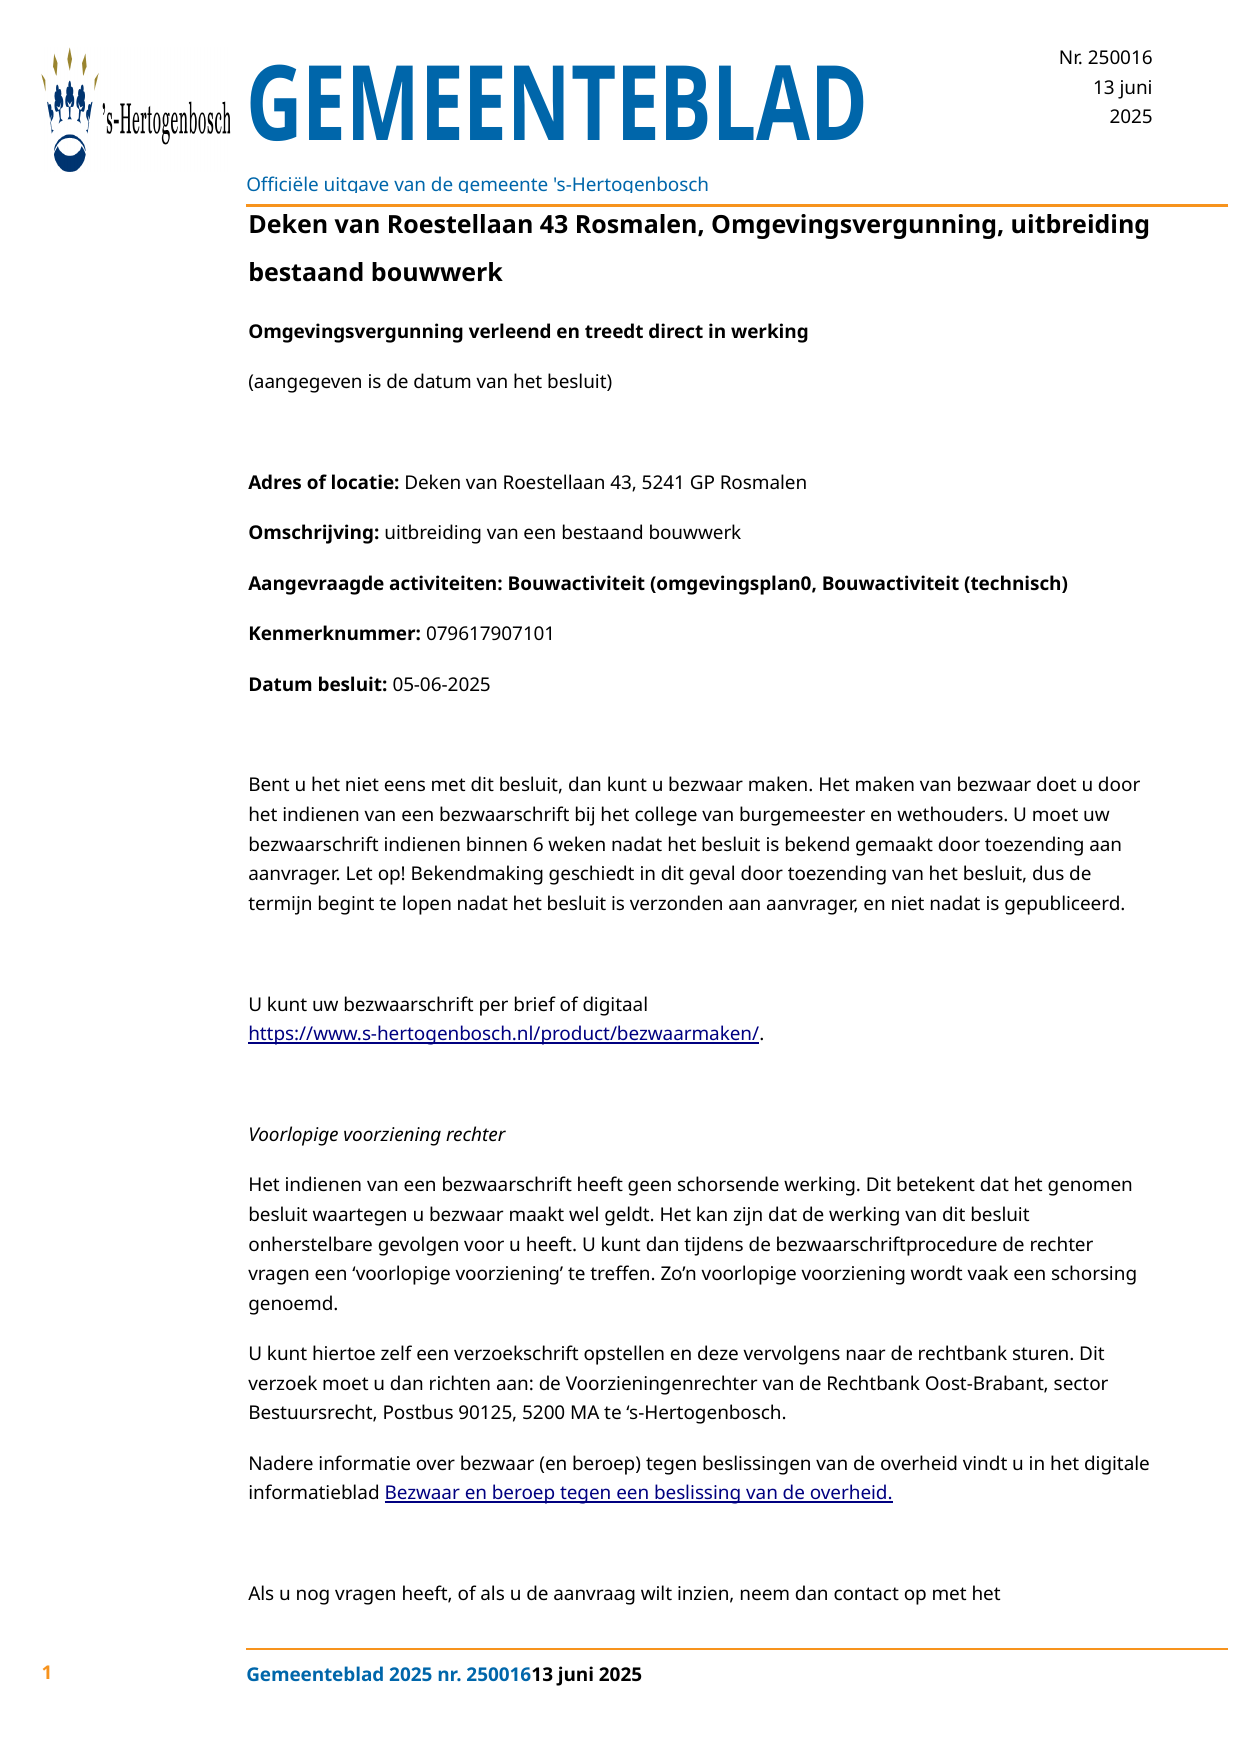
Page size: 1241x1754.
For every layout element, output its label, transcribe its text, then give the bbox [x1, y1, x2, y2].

text Deken van Roestellaan 43 Rosmalen, Omgevingsvergunning, uitbreiding bestaand bouwwerk [248, 207, 1152, 288]
text Als u nog vragen heeft, of als u de aanvraag wilt inzien, neem dan contact op met het [248, 1580, 1152, 1606]
text Aangevraagde activiteiten: Bouwactiviteit (omgevingsplan0, Bouwactiviteit (technisch) [248, 570, 1152, 596]
text Het indienen van een bezwaarschrift heeft geen schorsende werking. Dit betekent dat het genomen besluit waartegen u bezwaar maakt wel geldt. Het kan zijn dat de werking van dit besluit onherstelbare gevolgen voor u heeft. U kunt dan tijdens de bezwaarschriftprocedure de rechter vragen een ‘voorlopige voorziening’ te treffen. Zo’n voorlopige voorziening wordt vaak een schorsing genoemd. [248, 1172, 1152, 1316]
text Datum besluit: 05-06-2025 [248, 671, 1152, 697]
text Nadere informatie over bezwaar (en beroep) tegen beslissingen van de overheid vindt u in het digitale informatieblad Bezwaar en beroep tegen een beslissing van de overheid. [248, 1450, 1152, 1505]
picture [41, 47, 231, 172]
text (aangegeven is de datum van het besluit) [248, 368, 1152, 394]
text Omschrijving: uitbreiding van een bestaand bouwwerk [248, 519, 1152, 545]
text U kunt hiertoe zelf een verzoekschrift opstellen en deze vervolgens naar de rechtbank sturen. Dit verzoek moet u dan richten aan: de Voorzieningenrechter van de Rechtbank Oost-Brabant, sector Bestuursrecht, Postbus 90125, 5200 MA te ‘s-Hertogenbosch. [248, 1340, 1152, 1425]
text Voorlopige voorziening rechter [248, 1121, 1152, 1147]
text Bent u het niet eens met dit besluit, dan kunt u bezwaar maken. Het maken van bezwaar doet u door het indienen van een bezwaarschrift bij het college van burgemeester en wethouders. U moet uw bezwaarschrift indienen binnen 6 weken nadat het besluit is bekend gemaakt door toezending aan aanvrager. Let op! Bekendmaking geschiedt in dit geval door toezending van het besluit, dus de termijn begint te lopen nadat het besluit is verzonden aan aanvrager, en niet nadat is gepubliceerd. [248, 772, 1152, 916]
text Adres of locatie: Deken van Roestellaan 43, 5241 GP Rosmalen [248, 469, 1152, 495]
text Kenmerknummer: 079617907101 [248, 620, 1152, 646]
text U kunt uw bezwaarschrift per brief of digitaal https://www.s-hertogenbosch.nl/product/bezwaarmaken/. [248, 991, 1152, 1046]
text Omgevingsvergunning verleend en treedt direct in werking [248, 318, 1152, 344]
